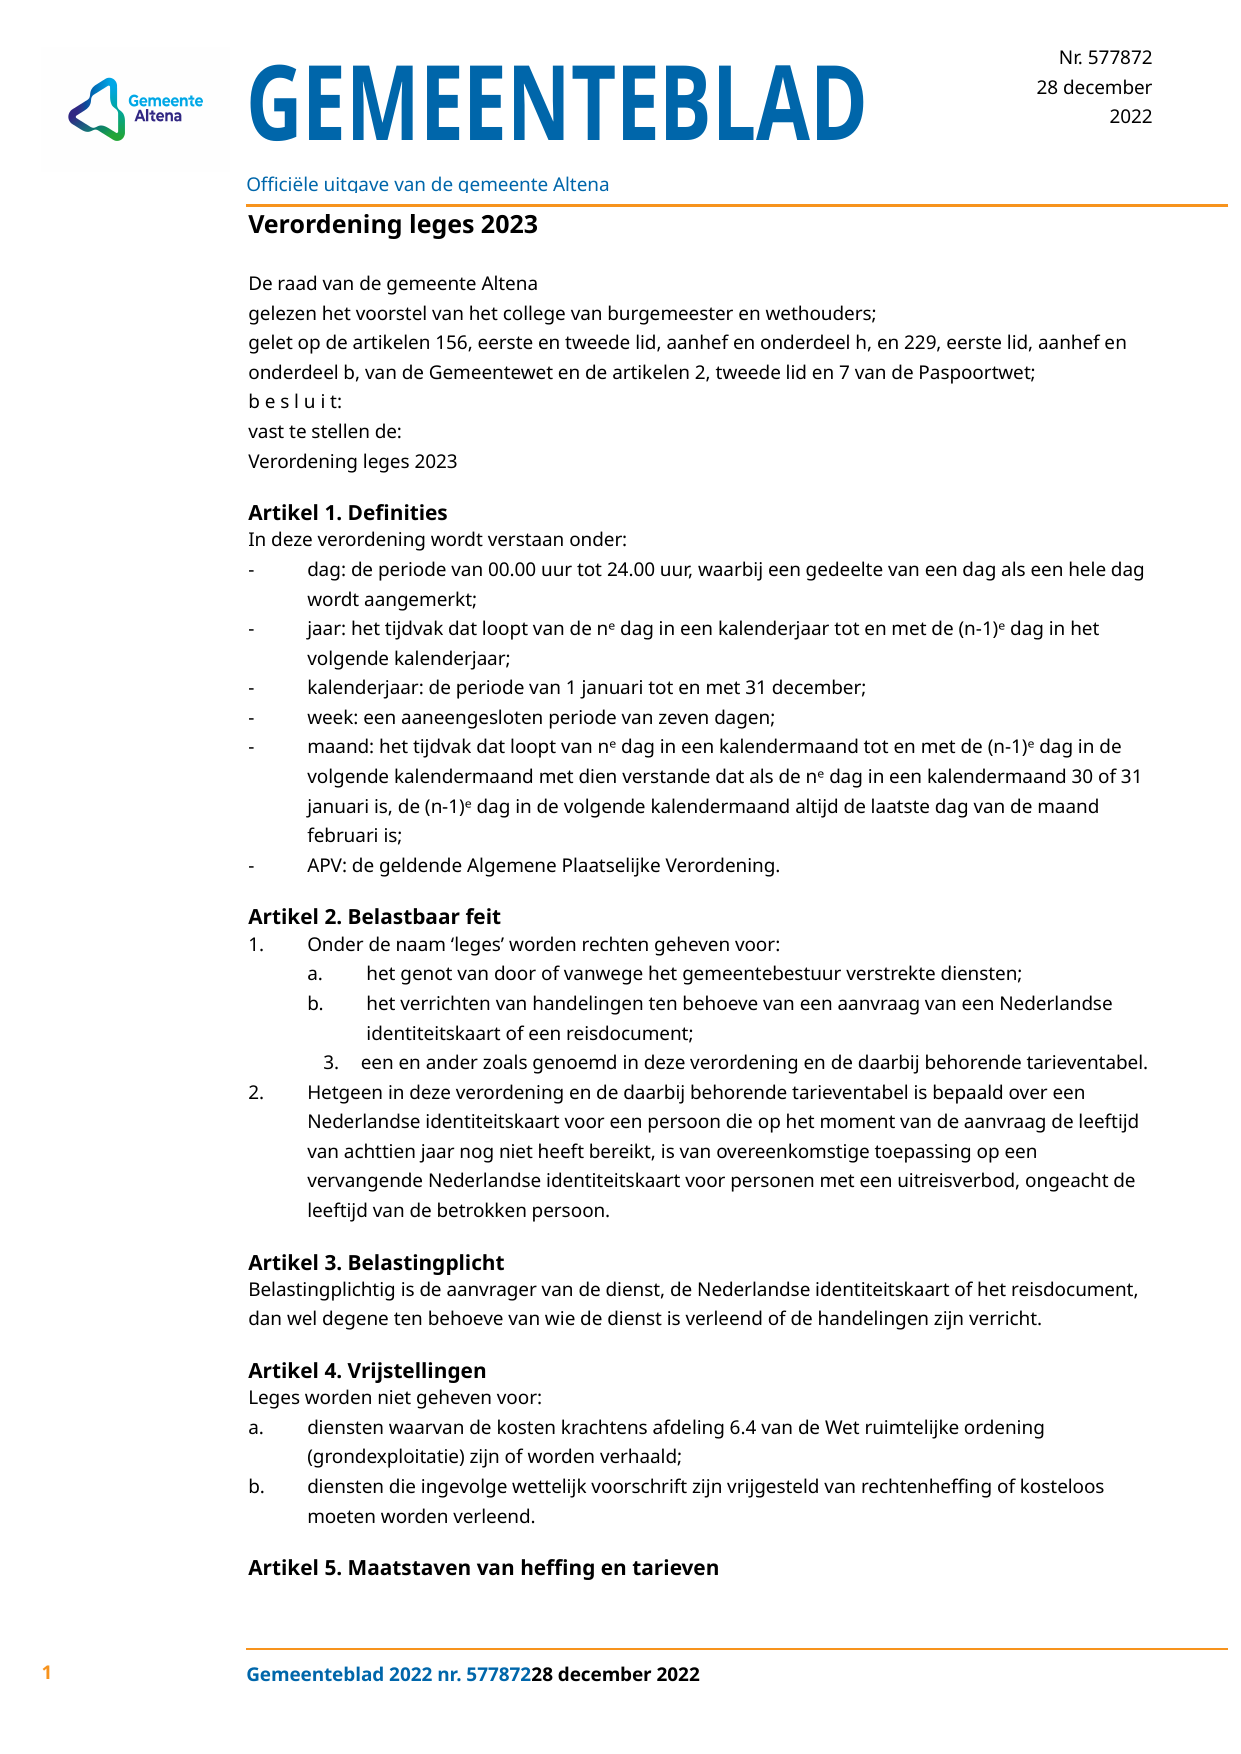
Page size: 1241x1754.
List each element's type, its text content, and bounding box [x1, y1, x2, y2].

list dag: de periode van 00.00 uur tot 24.00 uur, waarbij een gedeelte van een dag als een hele dag wordt aangemerkt; [248, 556, 1152, 612]
list Onder de naam ‘leges’ worden rechten geheven voor: [248, 931, 1152, 957]
list een en ander zoals genoemd in deze verordening en de daarbij behorende tarieventabel. [323, 1049, 1152, 1075]
text Belastingplichtig is de aanvrager van de dienst, de Nederlandse identiteitskaart of het reisdocument, dan wel degene ten behoeve van wie de dienst is verleend of de handelingen zijn verricht. [248, 1276, 1152, 1331]
list APV: de geldende Algemene Plaatselijke Verordening. [248, 852, 1152, 878]
text Artikel 1. Definities [248, 498, 1152, 527]
list diensten waarvan de kosten krachtens afdeling 6.4 van de Wet ruimtelijke ordening (grondexploitatie) zijn of worden verhaald; [248, 1414, 1152, 1469]
list jaar: het tijdvak dat loopt van de nᵉ dag in een kalenderjaar tot en met de (n-1)ᵉ dag in het volgende kalenderjaar; [248, 615, 1152, 671]
text Artikel 3. Belastingplicht [248, 1248, 1152, 1276]
text Artikel 4. Vrijstellingen [248, 1356, 1152, 1384]
text In deze verordening wordt verstaan onder: [248, 527, 1152, 552]
text Artikel 5. Maatstaven van heffing en tarieven [248, 1553, 1152, 1582]
list week: een aaneengesloten periode van zeven dagen; [248, 704, 1152, 730]
text vast te stellen de: [248, 418, 1152, 444]
text De raad van de gemeente Altena [248, 270, 1152, 296]
text Leges worden niet geheven voor: [248, 1384, 1152, 1410]
text gelezen het voorstel van het college van burgemeester en wethouders; [248, 300, 1152, 326]
text Verordening leges 2023 [248, 207, 1152, 241]
text b e s l u i t: [248, 389, 1152, 414]
picture [41, 47, 231, 172]
text Verordening leges 2023 [248, 448, 1152, 473]
text gelet op de artikelen 156, eerste en tweede lid, aanhef en onderdeel h, en 229, eerste lid, aanhef en onderdeel b, van de Gemeentewet en de artikelen 2, tweede lid en 7 van de Paspoortwet; [248, 329, 1152, 385]
list Hetgeen in deze verordening en de daarbij behorende tarieventabel is bepaald over een Nederlandse identiteitskaart voor een persoon die op het moment van de aanvraag de leeftijd van achttien jaar nog niet heeft bereikt, is van overeenkomstige toepassing op een vervangende Nederlandse identiteitskaart voor personen met een uitreisverbod, ongeacht de leeftijd van de betrokken persoon. [248, 1079, 1152, 1223]
list diensten die ingevolge wettelijk voorschrift zijn vrijgesteld van rechtenheffing of kosteloos moeten worden verleend. [248, 1473, 1152, 1528]
text Artikel 2. Belastbaar feit [248, 902, 1152, 931]
list maand: het tijdvak dat loopt van nᵉ dag in een kalendermaand tot en met de (n-1)ᵉ dag in de volgende kalendermaand met dien verstande dat als de nᵉ dag in een kalendermaand 30 of 31 januari is, de (n-1)ᵉ dag in de volgende kalendermaand altijd de laatste dag van de maand februari is; [248, 734, 1152, 848]
list het genot van door of vanwege het gemeentebestuur verstrekte diensten; [307, 961, 1152, 986]
list kalenderjaar: de periode van 1 januari tot en met 31 december; [248, 674, 1152, 700]
list het verrichten van handelingen ten behoeve van een aanvraag van een Nederlandse identiteitskaart of een reisdocument; [307, 990, 1152, 1045]
